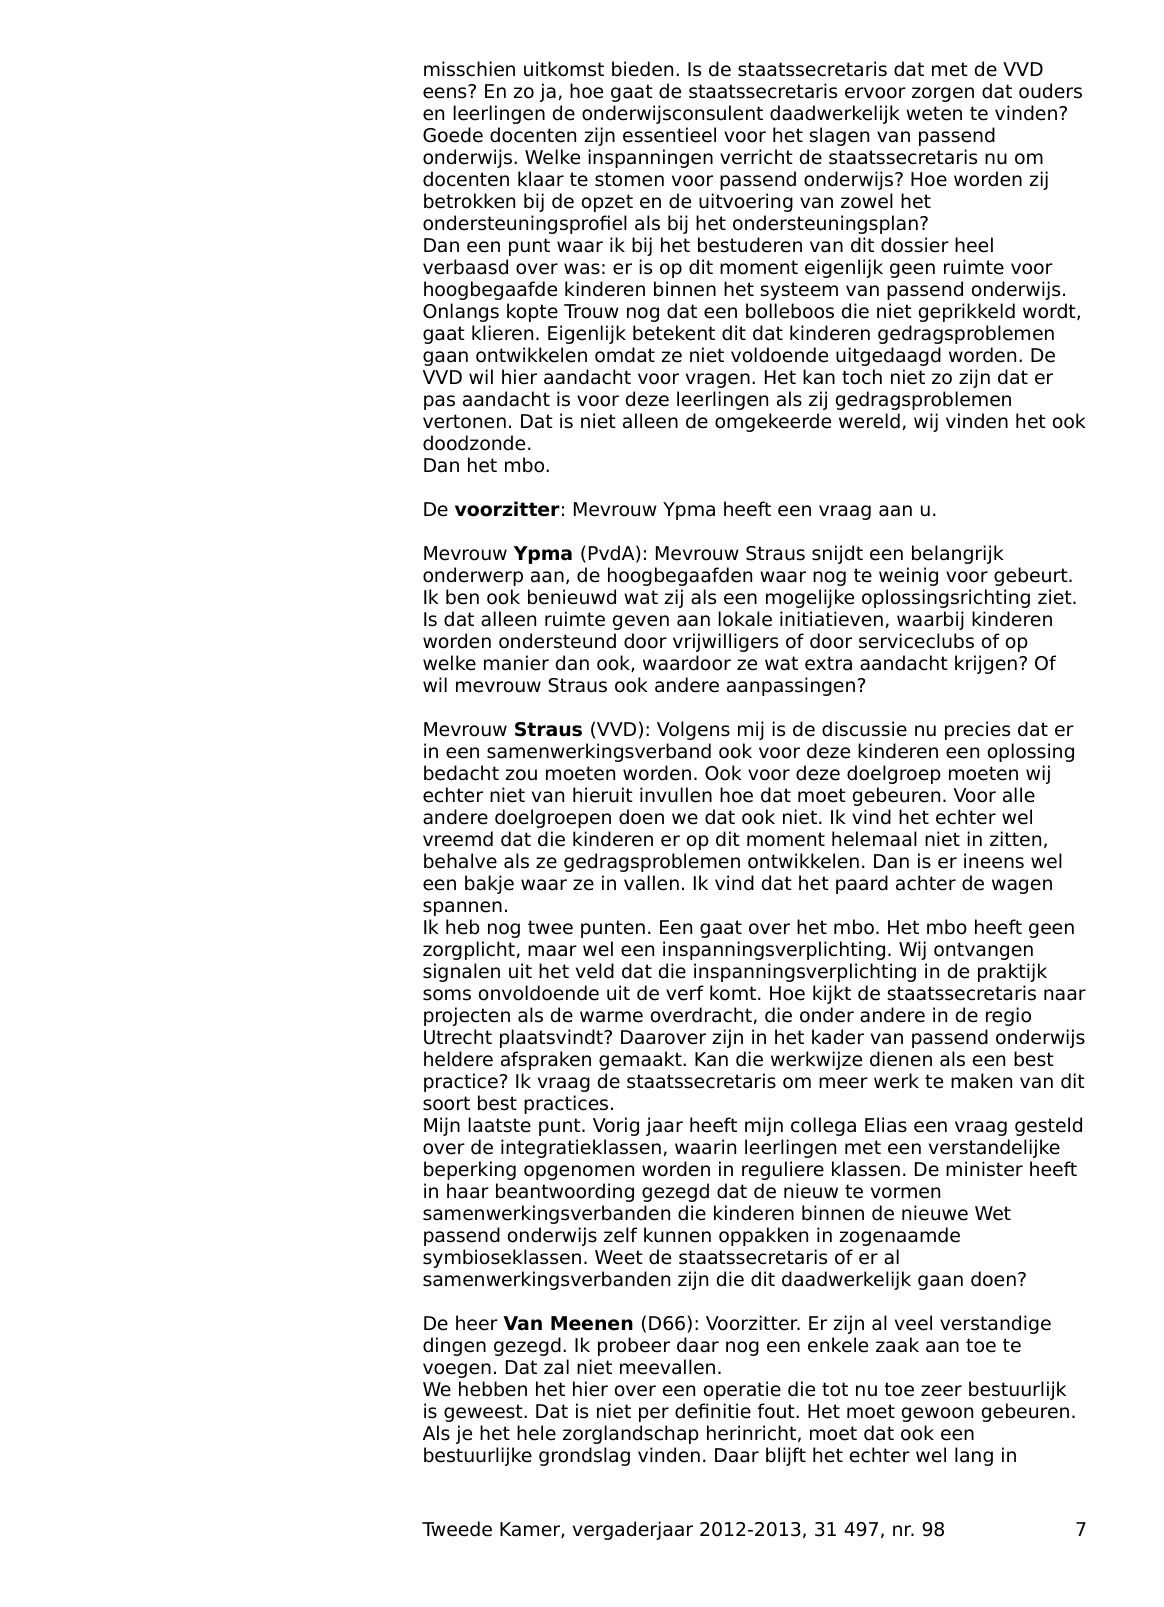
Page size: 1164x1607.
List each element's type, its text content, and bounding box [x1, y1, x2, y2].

text Mevrouw Ypma (PvdA): Mevrouw Straus snijdt een belangrijk onderwerp aan, de hoogbegaafden waar nog te weinig voor gebeurt. Ik ben ook benieuwd wat zij als een mogelijke oplossingsrichting ziet. Is dat alleen ruimte geven aan lokale initiatieven, waarbij kinderen worden ondersteund door vrijwilligers of door serviceclubs of op welke manier dan ook, waardoor ze wat extra aandacht krijgen? Of wil mevrouw Straus ook andere aanpassingen? [422, 543, 1087, 697]
text misschien uitkomst bieden. Is de staatssecretaris dat met de VVD eens? En zo ja, hoe gaat de staatssecretaris ervoor zorgen dat ouders en leerlingen de onderwijsconsulent daadwerkelijk weten te vinden? [422, 59, 1087, 125]
text Mijn laatste punt. Vorig jaar heeft mijn collega Elias een vraag gesteld over de integratieklassen, waarin leerlingen met een verstandelijke beperking opgenomen worden in reguliere klassen. De minister heeft in haar beantwoording gezegd dat de nieuw te vormen samenwerkingsverbanden die kinderen binnen de nieuwe Wet passend onderwijs zelf kunnen oppakken in zogenaamde symbioseklassen. Weet de staatssecretaris of er al samenwerkingsverbanden zijn die dit daadwerkelijk gaan doen? [422, 1115, 1087, 1291]
text Dan een punt waar ik bij het bestuderen van dit dossier heel verbaasd over was: er is op dit moment eigenlijk geen ruimte voor hoogbegaafde kinderen binnen het systeem van passend onderwijs. Onlangs kopte Trouw nog dat een bolleboos die niet geprikkeld wordt, gaat klieren. Eigenlijk betekent dit dat kinderen gedragsproblemen gaan ontwikkelen omdat ze niet voldoende uitgedaagd worden. De VVD wil hier aandacht voor vragen. Het kan toch niet zo zijn dat er pas aandacht is voor deze leerlingen als zij gedragsproblemen vertonen. Dat is niet alleen de omgekeerde wereld, wij vinden het ook doodzonde. [422, 235, 1087, 455]
text Goede docenten zijn essentieel voor het slagen van passend onderwijs. Welke inspanningen verricht de staatssecretaris nu om docenten klaar te stomen voor passend onderwijs? Hoe worden zij betrokken bij de opzet en de uitvoering van zowel het ondersteuningsprofiel als bij het ondersteuningsplan? [422, 125, 1087, 235]
text De heer Van Meenen (D66): Voorzitter. Er zijn al veel verstandige dingen gezegd. Ik probeer daar nog een enkele zaak aan toe te voegen. Dat zal niet meevallen. [422, 1313, 1087, 1379]
text De voorzitter: Mevrouw Ypma heeft een vraag aan u. [422, 499, 1087, 521]
text We hebben het hier over een operatie die tot nu toe zeer bestuurlijk is geweest. Dat is niet per definitie fout. Het moet gewoon gebeuren. Als je het hele zorglandschap herinricht, moet dat ook een bestuurlijke grondslag vinden. Daar blijft het echter wel lang in [422, 1379, 1087, 1467]
text Mevrouw Straus (VVD): Volgens mij is de discussie nu precies dat er in een samenwerkingsverband ook voor deze kinderen een oplossing bedacht zou moeten worden. Ook voor deze doelgroep moeten wij echter niet van hieruit invullen hoe dat moet gebeuren. Voor alle andere doelgroepen doen we dat ook niet. Ik vind het echter wel vreemd dat die kinderen er op dit moment helemaal niet in zitten, behalve als ze gedragsproblemen ontwikkelen. Dan is er ineens wel een bakje waar ze in vallen. Ik vind dat het paard achter de wagen spannen. [422, 719, 1087, 917]
text Ik heb nog twee punten. Een gaat over het mbo. Het mbo heeft geen zorgplicht, maar wel een inspanningsverplichting. Wij ontvangen signalen uit het veld dat die inspanningsverplichting in de praktijk soms onvoldoende uit de verf komt. Hoe kijkt de staatssecretaris naar projecten als de warme overdracht, die onder andere in de regio Utrecht plaatsvindt? Daarover zijn in het kader van passend onderwijs heldere afspraken gemaakt. Kan die werkwijze dienen als een best practice? Ik vraag de staatssecretaris om meer werk te maken van dit soort best practices. [422, 917, 1087, 1115]
text Dan het mbo. [422, 455, 1087, 477]
